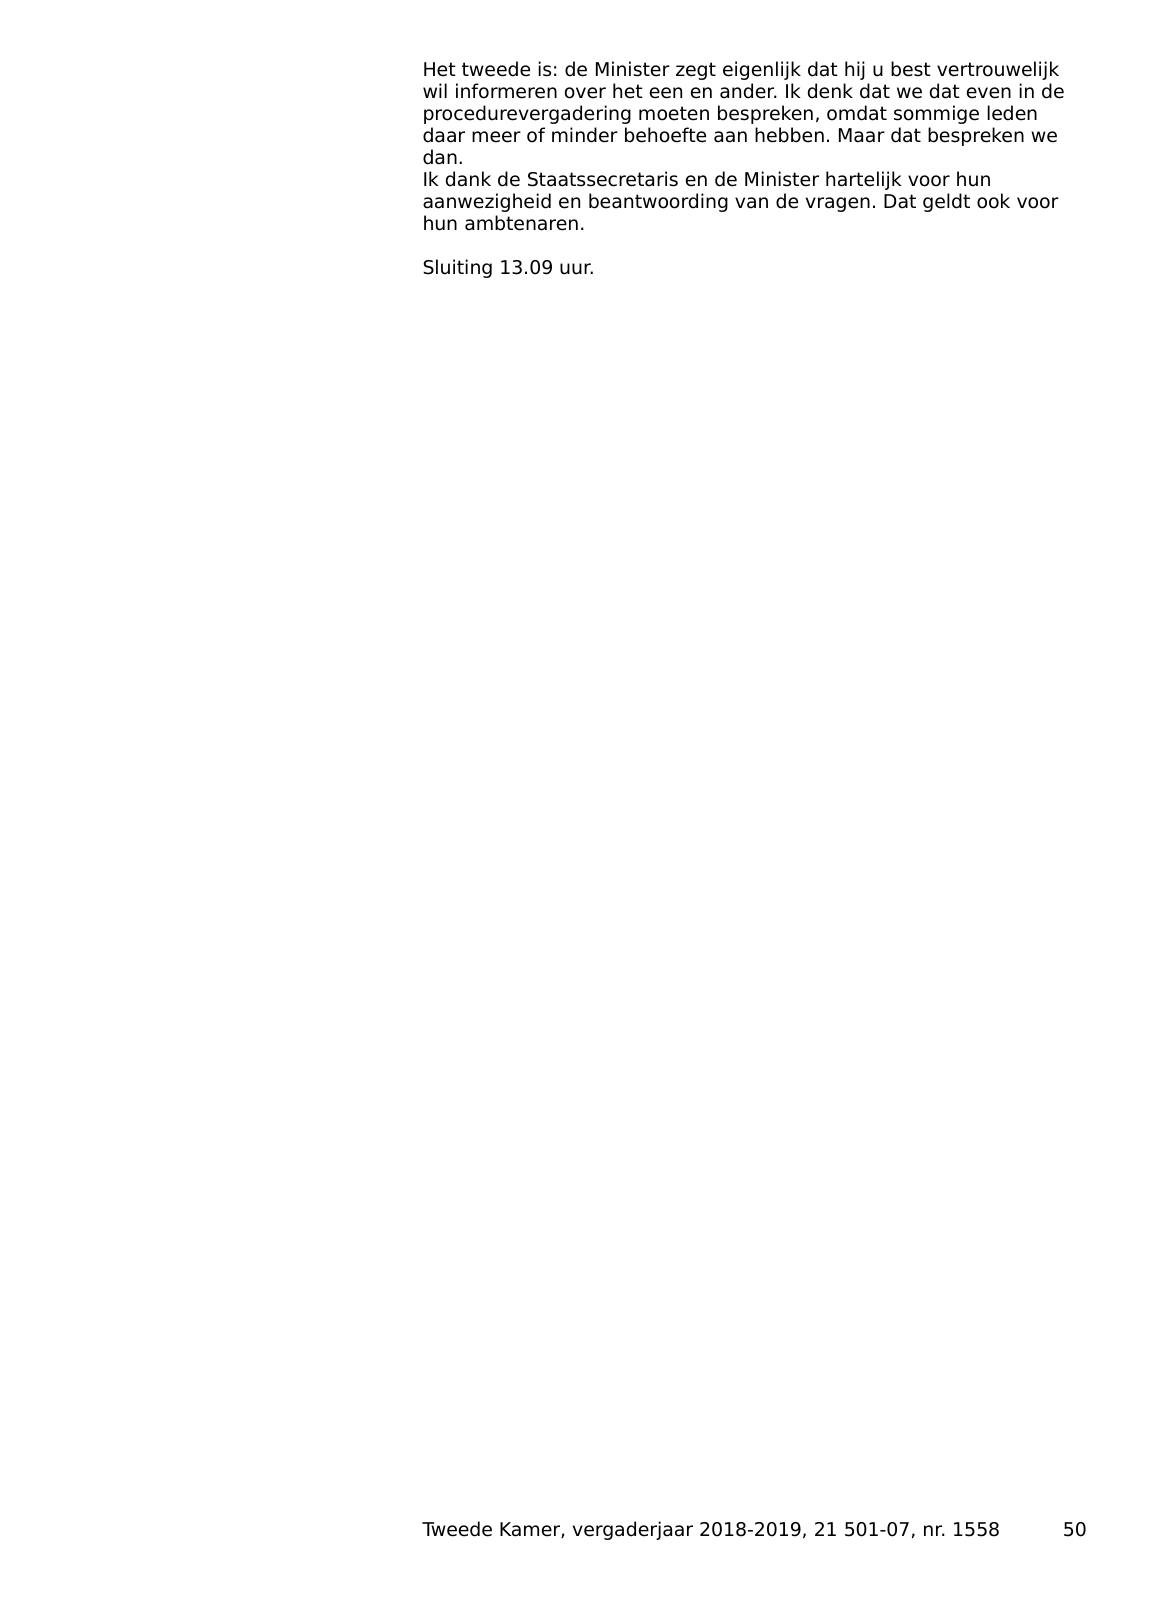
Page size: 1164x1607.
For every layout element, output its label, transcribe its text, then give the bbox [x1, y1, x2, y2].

text Sluiting 13.09 uur. [422, 257, 1087, 279]
text Het tweede is: de Minister zegt eigenlijk dat hij u best vertrouwelijk wil informeren over het een en ander. Ik denk dat we dat even in de procedurevergadering moeten bespreken, omdat sommige leden daar meer of minder behoefte aan hebben. Maar dat bespreken we dan. [422, 59, 1087, 169]
text Ik dank de Staatssecretaris en de Minister hartelijk voor hun aanwezigheid en beantwoording van de vragen. Dat geldt ook voor hun ambtenaren. [422, 169, 1087, 235]
